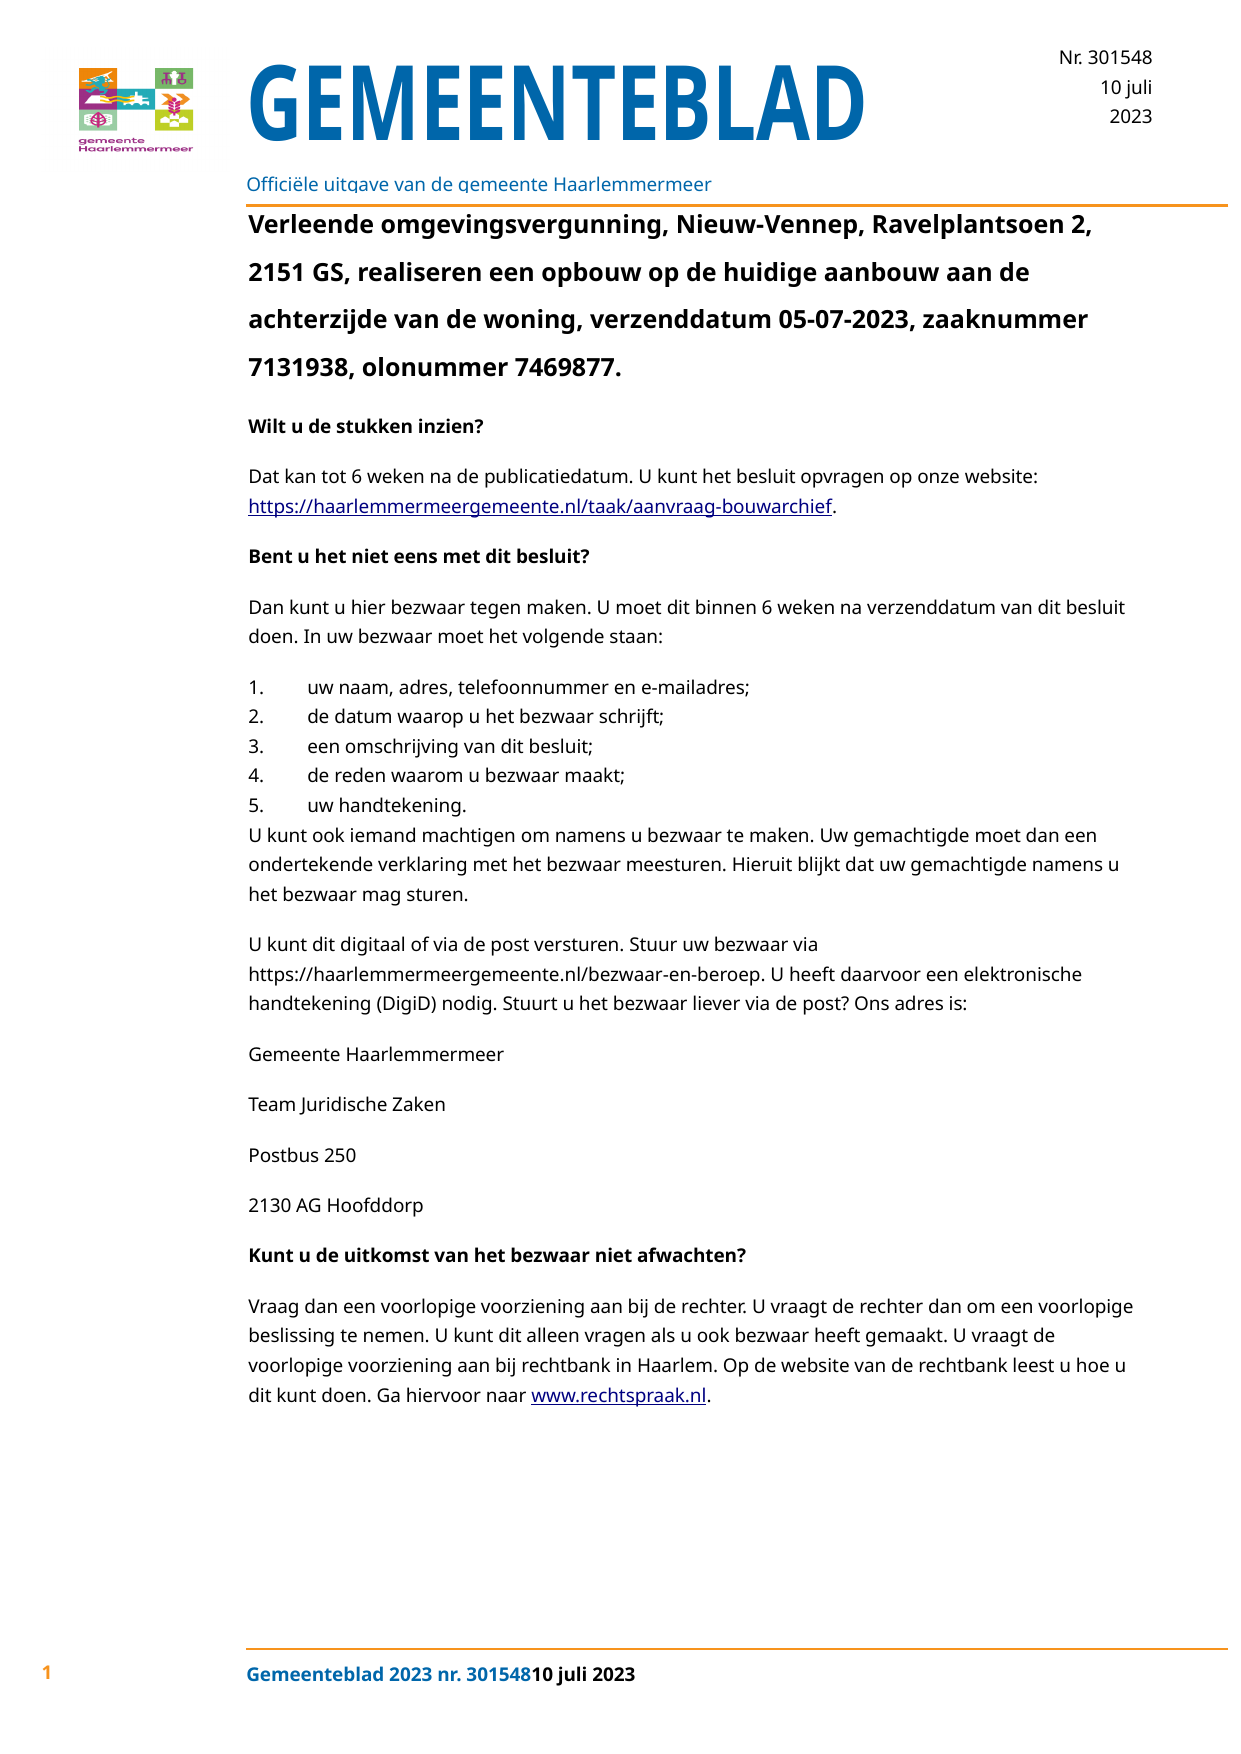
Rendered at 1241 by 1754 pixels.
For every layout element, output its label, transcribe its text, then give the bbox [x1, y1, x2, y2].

picture [41, 47, 231, 172]
list de datum waarop u het bezwaar schrijft; [248, 703, 1152, 729]
text Vraag dan een voorlopige voorziening aan bij de rechter. U vraagt de rechter dan om een voorlopige beslissing te nemen. U kunt dit alleen vragen als u ook bezwaar heeft gemaakt. U vraagt de voorlopige voorziening aan bij rechtbank in Haarlem. Op de website van de rechtbank leest u hoe u dit kunt doen. Ga hiervoor naar www.rechtspraak.nl. [248, 1293, 1152, 1408]
text Wilt u de stukken inzien? [248, 413, 1152, 439]
text Kunt u de uitkomst van het bezwaar niet afwachten? [248, 1243, 1152, 1268]
text Team Juridische Zaken [248, 1091, 1152, 1117]
text Gemeente Haarlemmermeer [248, 1041, 1152, 1067]
text Dat kan tot 6 weken na de publicatiedatum. U kunt het besluit opvragen op onze website: https://haarlemmermeergemeente.nl/taak/aanvraag-bouwarchief. [248, 463, 1152, 519]
list uw handtekening. [248, 792, 1152, 818]
text 2130 AG Hoofddorp [248, 1192, 1152, 1218]
text Bent u het niet eens met dit besluit? [248, 543, 1152, 569]
list de reden waarom u bezwaar maakt; [248, 763, 1152, 788]
list uw naam, adres, telefoonnummer en e-mailadres; [248, 674, 1152, 700]
text Dan kunt u hier bezwaar tegen maken. U moet dit binnen 6 weken na verzenddatum van dit besluit doen. In uw bezwaar moet het volgende staan: [248, 594, 1152, 649]
text Postbus 250 [248, 1142, 1152, 1168]
text U kunt dit digitaal of via de post versturen. Stuur uw bezwaar via https://haarlemmermeergemeente.nl/bezwaar-en-beroep. U heeft daarvoor een elektronische handtekening (DigiD) nodig. Stuurt u het bezwaar liever via de post? Ons adres is: [248, 931, 1152, 1016]
list een omschrijving van dit besluit; [248, 733, 1152, 759]
text Verleende omgevingsvergunning, Nieuw-Vennep, Ravelplantsoen 2, 2151 GS, realiseren een opbouw op de huidige aanbouw aan de achterzijde van de woning, verzenddatum 05-07-2023, zaaknummer 7131938, olonummer 7469877. [248, 207, 1152, 384]
text U kunt ook iemand machtigen om namens u bezwaar te maken. Uw gemachtigde moet dan een ondertekende verklaring met het bezwaar meesturen. Hieruit blijkt dat uw gemachtigde namens u het bezwaar mag sturen. [248, 822, 1152, 907]
